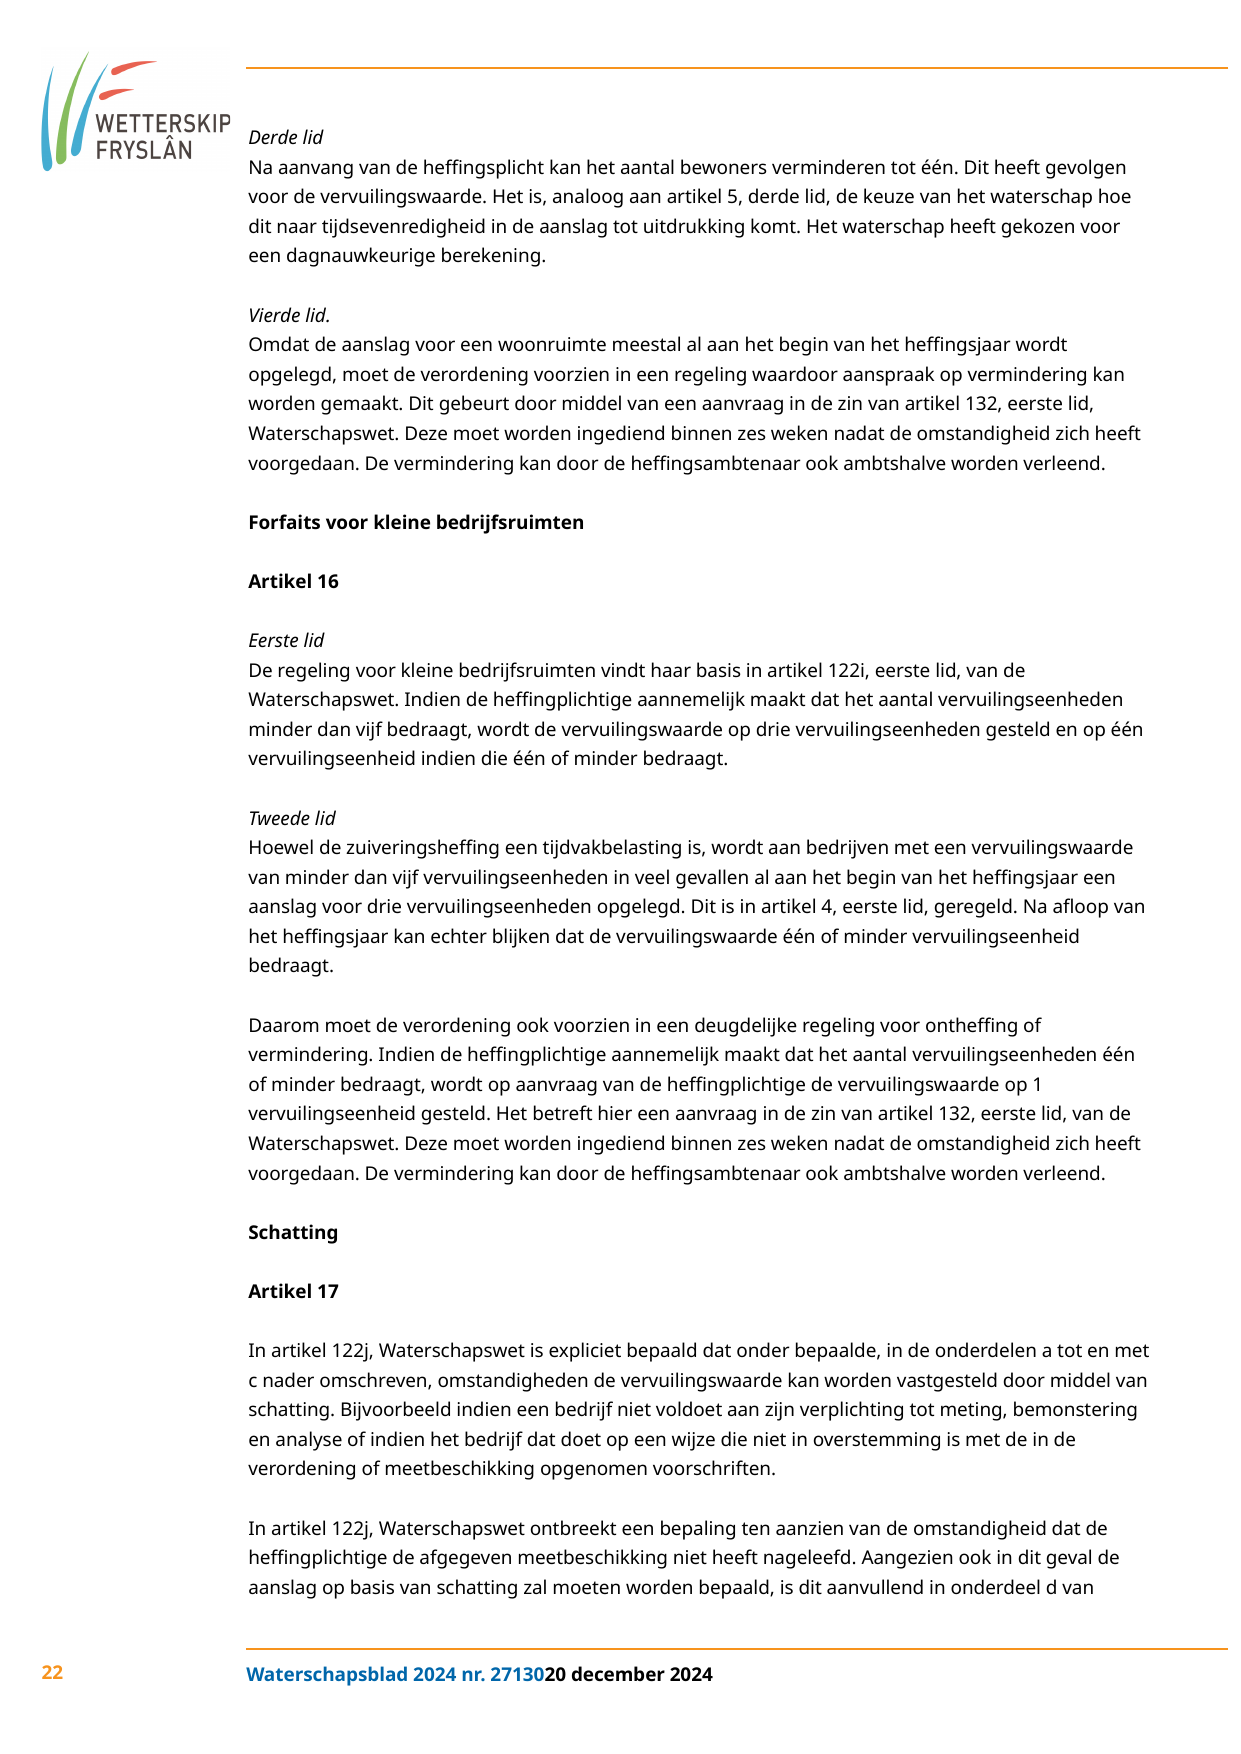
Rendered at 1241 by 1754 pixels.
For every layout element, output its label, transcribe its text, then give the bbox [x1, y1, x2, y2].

text In artikel 122j, Waterschapswet ontbreekt een bepaling ten aanzien van de omstandigheid dat de heffingplichtige de afgegeven meetbeschikking niet heeft nageleefd. Aangezien ook in dit geval de aanslag op basis van schatting zal moeten worden bepaald, is dit aanvullend in onderdeel d van [248, 1515, 1152, 1600]
picture [41, 47, 231, 172]
text Artikel 16 [248, 568, 1152, 594]
text Na aanvang van de heffingsplicht kan het aantal bewoners verminderen tot één. Dit heeft gevolgen voor de vervuilingswaarde. Het is, analoog aan artikel 5, derde lid, de keuze van het waterschap hoe dit naar tijdsevenredigheid in de aanslag tot uitdrukking komt. Het waterschap heeft gekozen voor een dagnauwkeurige berekening. [248, 154, 1152, 268]
text Schatting [248, 1219, 1152, 1245]
text Hoewel de zuiveringsheffing een tijdvakbelasting is, wordt aan bedrijven met een vervuilingswaarde van minder dan vijf vervuilingseenheden in veel gevallen al aan het begin van het heffingsjaar een aanslag voor drie vervuilingseenheden opgelegd. Dit is in artikel 4, eerste lid, geregeld. Na afloop van het heffingsjaar kan echter blijken dat de vervuilingswaarde één of minder vervuilingseenheid bedraagt. [248, 834, 1152, 978]
text Tweede lid [248, 805, 1152, 831]
text Eerste lid [248, 627, 1152, 653]
text Forfaits voor kleine bedrijfsruimten [248, 509, 1152, 535]
text Vierde lid. [248, 302, 1152, 328]
text In artikel 122j, Waterschapswet is expliciet bepaald dat onder bepaalde, in de onderdelen a tot en met c nader omschreven, omstandigheden de vervuilingswaarde kan worden vastgesteld door middel van schatting. Bijvoorbeeld indien een bedrijf niet voldoet aan zijn verplichting tot meting, bemonstering en analyse of indien het bedrijf dat doet op een wijze die niet in overstemming is met de in de verordening of meetbeschikking opgenomen voorschriften. [248, 1337, 1152, 1481]
text Omdat de aanslag voor een woonruimte meestal al aan het begin van het heffingsjaar wordt opgelegd, moet de verordening voorzien in een regeling waardoor aanspraak op vermindering kan worden gemaakt. Dit gebeurt door middel van een aanvraag in de zin van artikel 132, eerste lid, Waterschapswet. Deze moet worden ingediend binnen zes weken nadat de omstandigheid zich heeft voorgedaan. De vermindering kan door de heffingsambtenaar ook ambtshalve worden verleend. [248, 331, 1152, 476]
text Artikel 17 [248, 1278, 1152, 1304]
text Derde lid [248, 124, 1152, 150]
text De regeling voor kleine bedrijfsruimten vindt haar basis in artikel 122i, eerste lid, van de Waterschapswet. Indien de heffingplichtige aannemelijk maakt dat het aantal vervuilingseenheden minder dan vijf bedraagt, wordt de vervuilingswaarde op drie vervuilingseenheden gesteld en op één vervuilingseenheid indien die één of minder bedraagt. [248, 657, 1152, 771]
text Daarom moet de verordening ook voorzien in een deugdelijke regeling voor ontheffing of vermindering. Indien de heffingplichtige aannemelijk maakt dat het aantal vervuilingseenheden één of minder bedraagt, wordt op aanvraag van de heffingplichtige de vervuilingswaarde op 1 vervuilingseenheid gesteld. Het betreft hier een aanvraag in de zin van artikel 132, eerste lid, van de Waterschapswet. Deze moet worden ingediend binnen zes weken nadat de omstandigheid zich heeft voorgedaan. De vermindering kan door de heffingsambtenaar ook ambtshalve worden verleend. [248, 1012, 1152, 1186]
